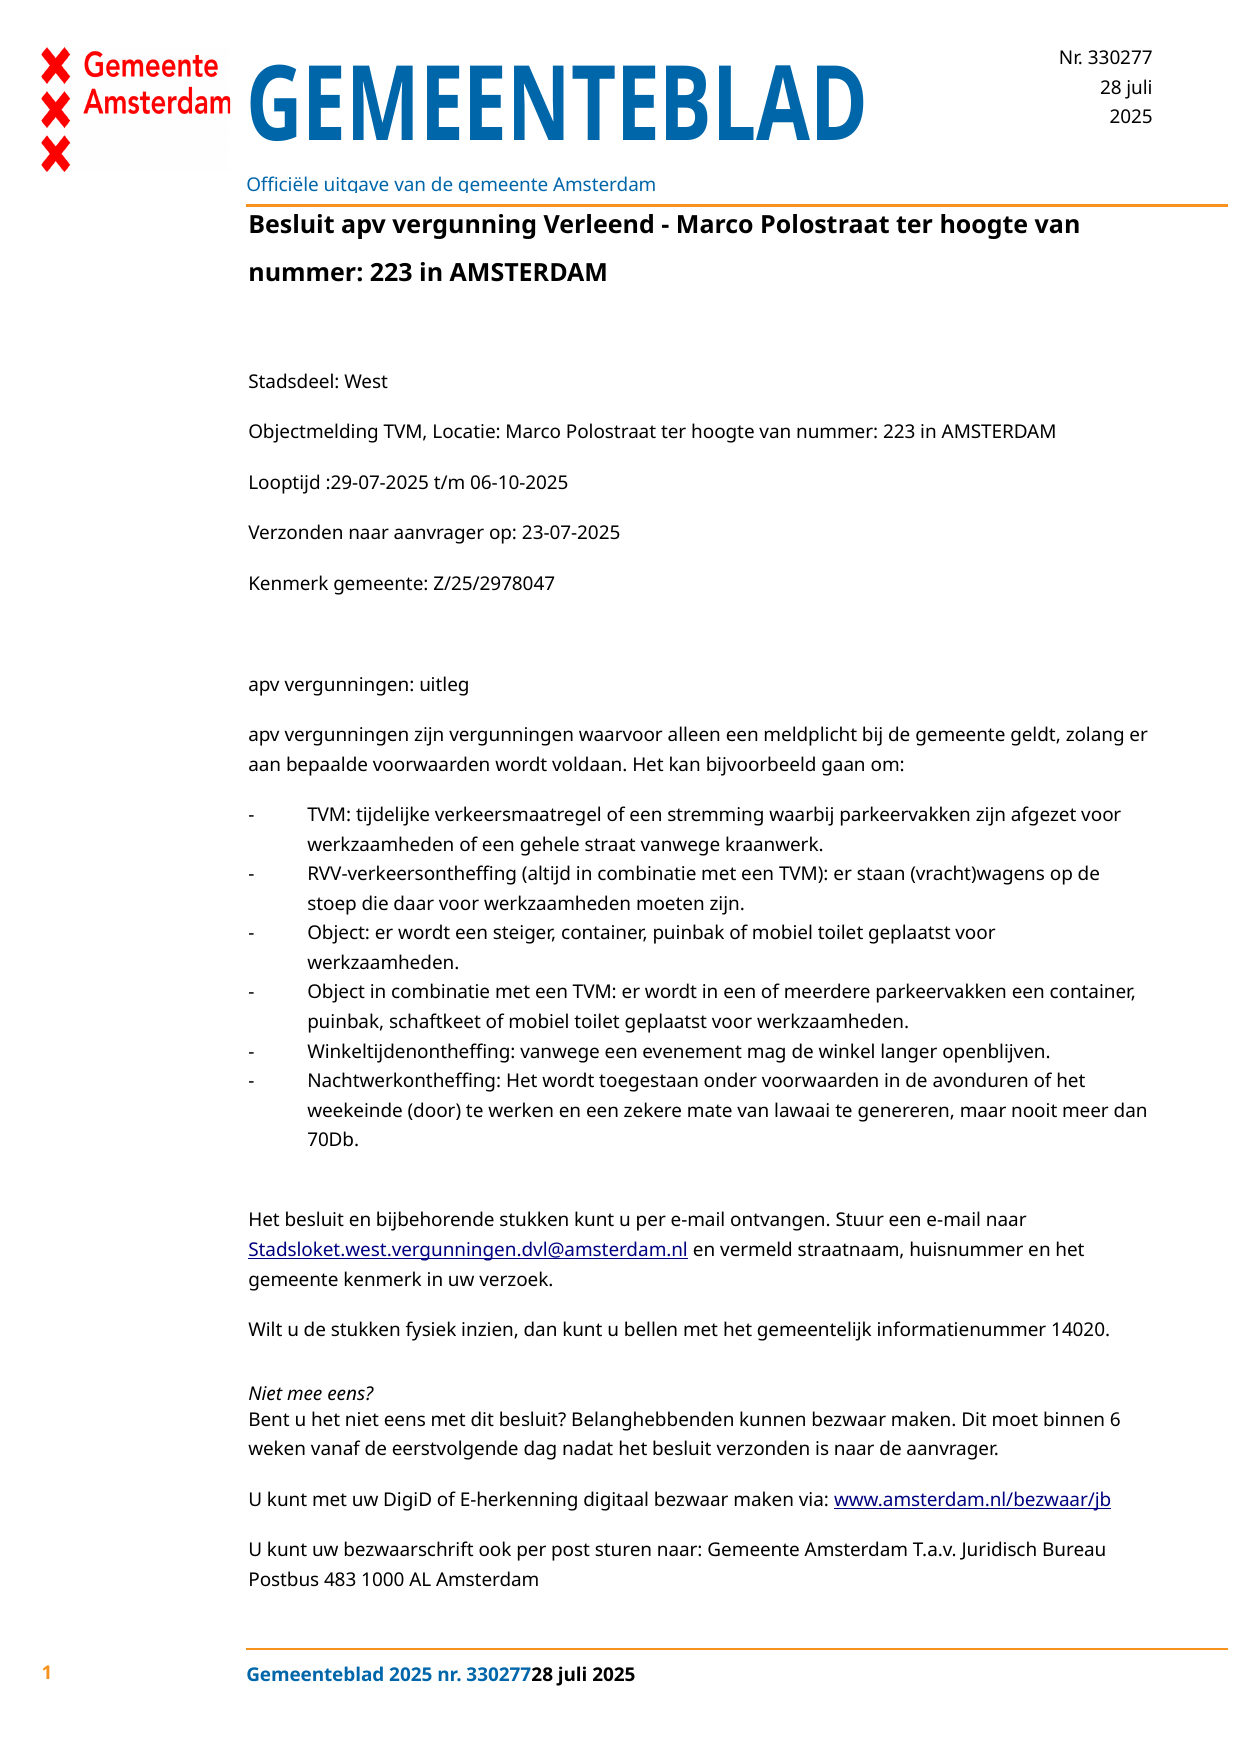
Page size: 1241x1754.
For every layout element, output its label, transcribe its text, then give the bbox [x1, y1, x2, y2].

list Object in combinatie met een TVM: er wordt in een of meerdere parkeervakken een container, puinbak, schaftkeet of mobiel toilet geplaatst voor werkzaamheden. [248, 979, 1152, 1034]
text Verzonden naar aanvrager op: 23-07-2025 [248, 519, 1152, 545]
list Nachtwerkontheffing: Het wordt toegestaan onder voorwaarden in de avonduren of het weekeinde (door) te werken en een zekere mate van lawaai te genereren, maar nooit meer dan 70Db. [248, 1067, 1152, 1152]
list RVV-verkeersontheffing (altijd in combinatie met een TVM): er staan (vracht)wagens op de stoep die daar voor werkzaamheden moeten zijn. [248, 860, 1152, 916]
text Wilt u de stukken fysiek inzien, dan kunt u bellen met het gemeentelijk informatienummer 14020. [248, 1316, 1152, 1342]
text apv vergunningen zijn vergunningen waarvoor alleen een meldplicht bij de gemeente geldt, zolang er aan bepaalde voorwaarden wordt voldaan. Het kan bijvoorbeeld gaan om: [248, 721, 1152, 777]
text Bent u het niet eens met dit besluit? Belanghebbenden kunnen bezwaar maken. Dit moet binnen 6 weken vanaf de eerstvolgende dag nadat het besluit verzonden is naar de aanvrager. [248, 1406, 1152, 1461]
text Looptijd :29-07-2025 t/m 06-10-2025 [248, 469, 1152, 495]
list Object: er wordt een steiger, container, puinbak of mobiel toilet geplaatst voor werkzaamheden. [248, 919, 1152, 975]
text Het besluit en bijbehorende stukken kunt u per e-mail ontvangen. Stuur een e-mail naar Stadsloket.west.vergunningen.dvl@amsterdam.nl en vermeld straatnaam, huisnummer en het gemeente kenmerk in uw verzoek. [248, 1207, 1152, 1292]
text apv vergunningen: uitleg [248, 671, 1152, 697]
text U kunt met uw DigiD of E-herkenning digitaal bezwaar maken via: www.amsterdam.nl/bezwaar/jb [248, 1486, 1152, 1512]
text Kenmerk gemeente: Z/25/2978047 [248, 570, 1152, 596]
text Besluit apv vergunning Verleend - Marco Polostraat ter hoogte van nummer: 223 in AMSTERDAM [248, 207, 1152, 288]
text Niet mee eens? [248, 1380, 1152, 1406]
text U kunt uw bezwaarschrift ook per post sturen naar: Gemeente Amsterdam T.a.v. Juridisch Bureau Postbus 483 1000 AL Amsterdam [248, 1536, 1152, 1592]
text Stadsdeel: West [248, 368, 1152, 394]
picture [41, 47, 231, 172]
list TVM: tijdelijke verkeersmaatregel of een stremming waarbij parkeervakken zijn afgezet voor werkzaamheden of een gehele straat vanwege kraanwerk. [248, 801, 1152, 857]
text Objectmelding TVM, Locatie: Marco Polostraat ter hoogte van nummer: 223 in AMSTERDAM [248, 419, 1152, 444]
list Winkeltijdenontheffing: vanwege een evenement mag de winkel langer openblijven. [248, 1038, 1152, 1064]
